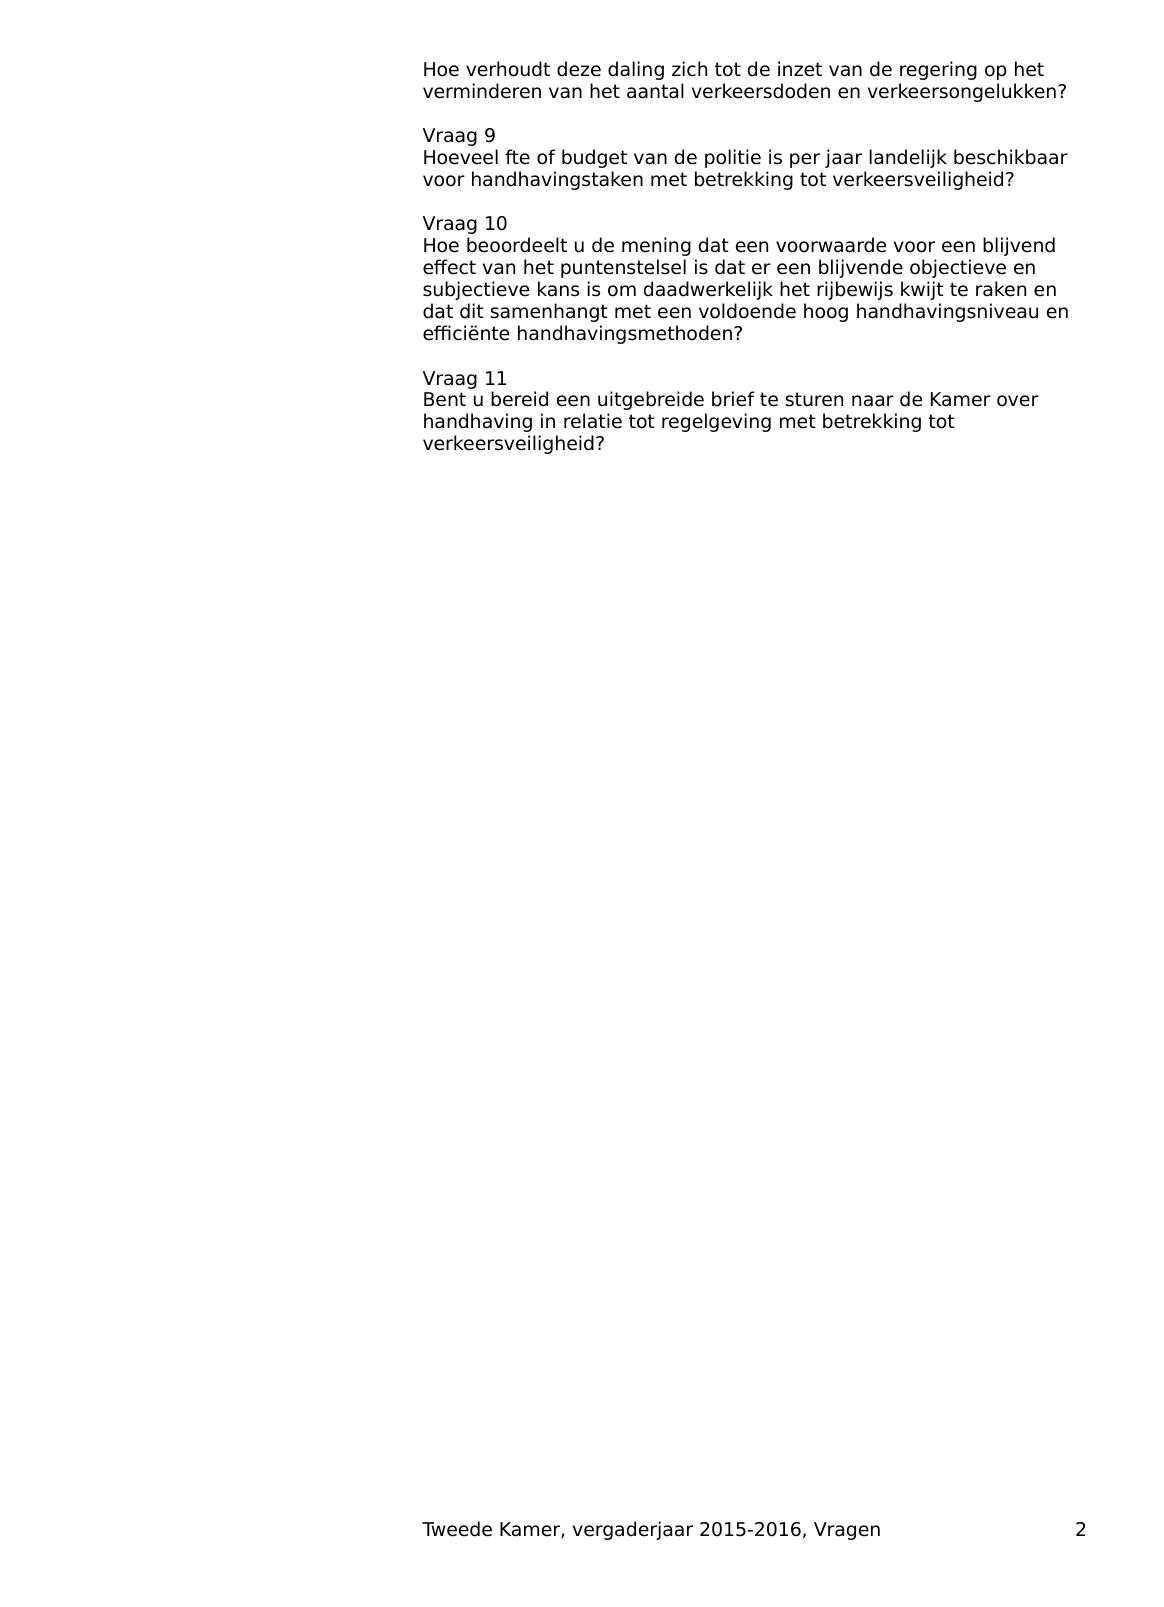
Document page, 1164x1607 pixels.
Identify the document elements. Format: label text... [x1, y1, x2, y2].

text Vraag 11 [422, 367, 1087, 389]
text Hoe beoordeelt u de mening dat een voorwaarde voor een blijvend effect van het puntenstelsel is dat er een blijvende objectieve en subjectieve kans is om daadwerkelijk het rijbewijs kwijt te raken en dat dit samenhangt met een voldoende hoog handhavingsniveau en efficiënte handhavingsmethoden? [422, 235, 1087, 345]
text Vraag 9 [422, 125, 1087, 147]
text Vraag 10 [422, 213, 1087, 235]
text Bent u bereid een uitgebreide brief te sturen naar de Kamer over handhaving in relatie tot regelgeving met betrekking tot verkeersveiligheid? [422, 389, 1087, 455]
text Hoe verhoudt deze daling zich tot de inzet van de regering op het verminderen van het aantal verkeersdoden en verkeersongelukken? [422, 59, 1087, 103]
text Hoeveel fte of budget van de politie is per jaar landelijk beschikbaar voor handhavingstaken met betrekking tot verkeersveiligheid? [422, 147, 1087, 191]
